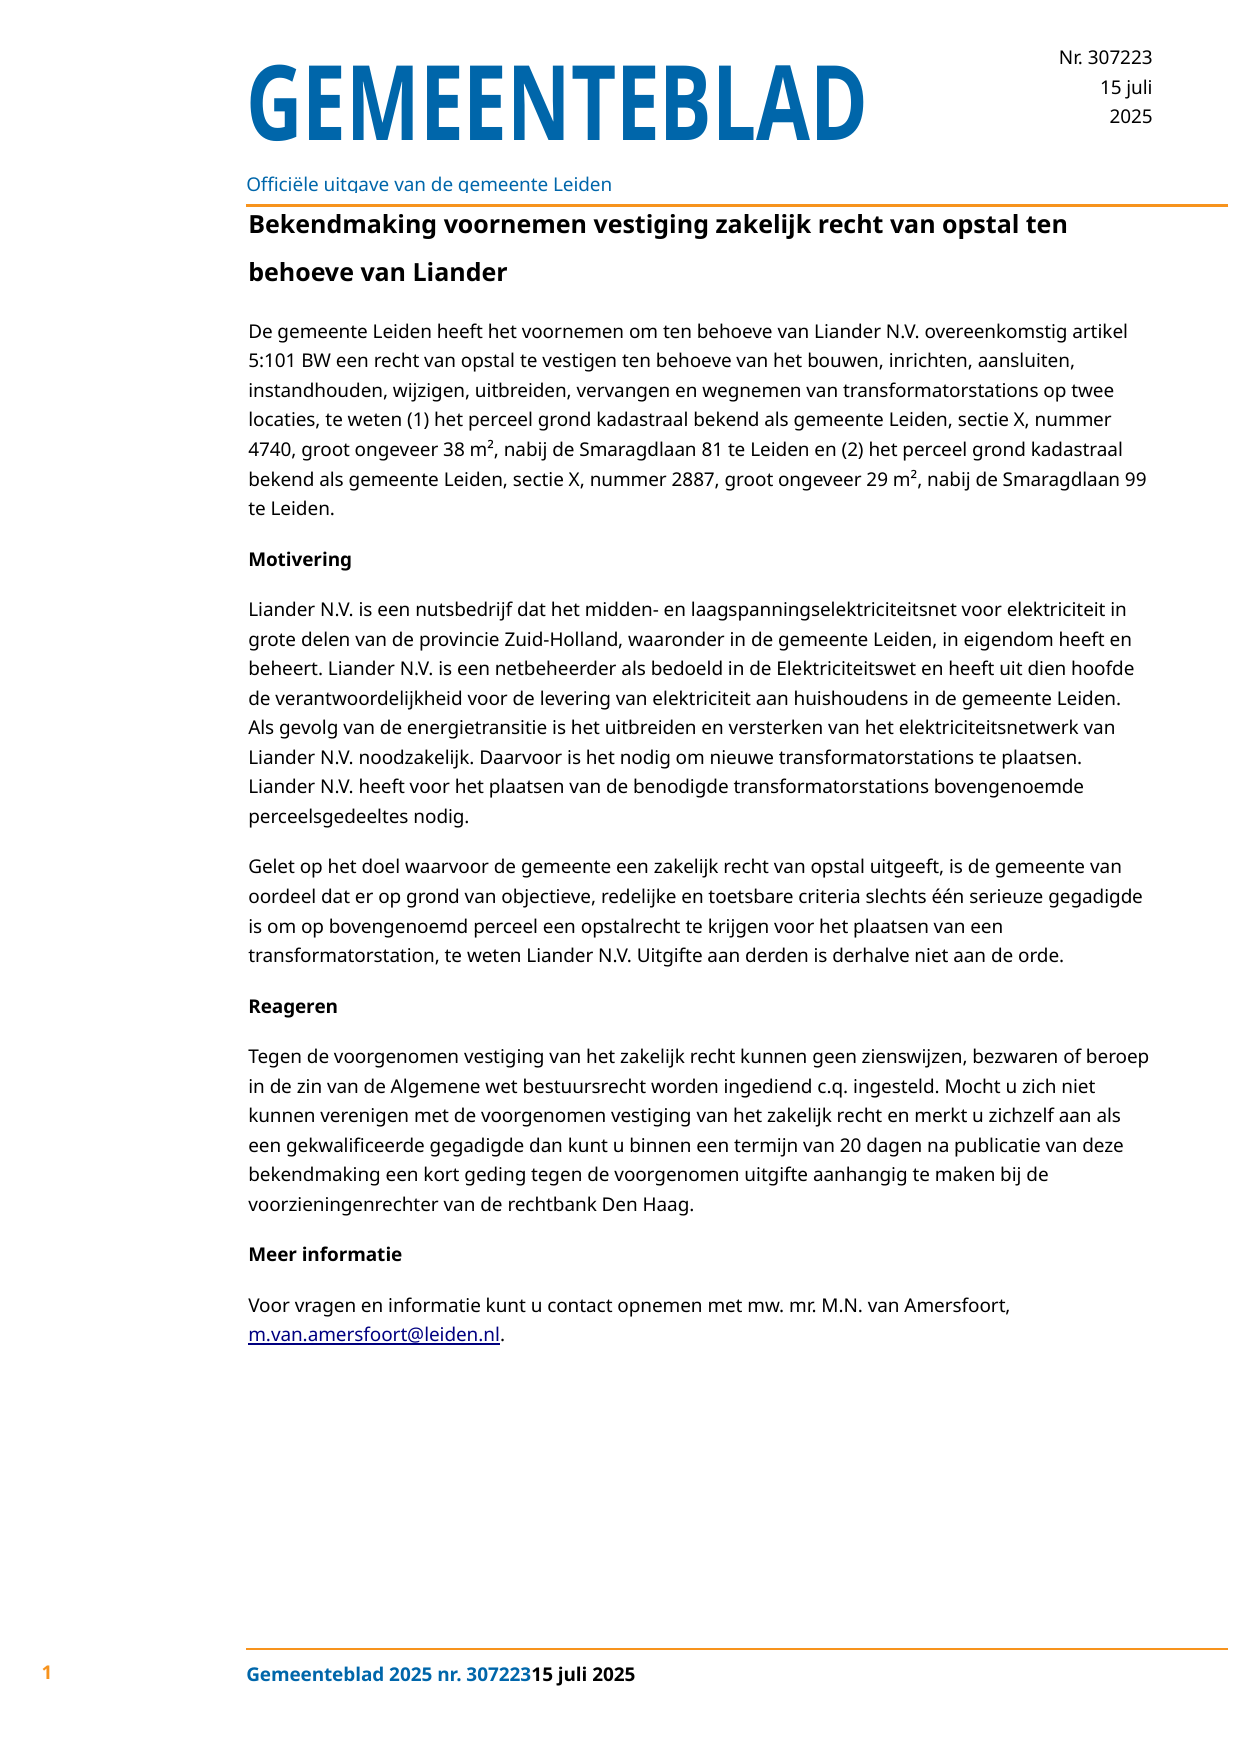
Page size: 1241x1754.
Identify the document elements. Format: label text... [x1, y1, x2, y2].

text Bekendmaking voornemen vestiging zakelijk recht van opstal ten behoeve van Liander [248, 207, 1152, 288]
text Liander N.V. is een nutsbedrijf dat het midden- en laagspanningselektriciteitsnet voor elektriciteit in grote delen van de provincie Zuid-Holland, waaronder in de gemeente Leiden, in eigendom heeft en beheert. Liander N.V. is een netbeheerder als bedoeld in de Elektriciteitswet en heeft uit dien hoofde de verantwoordelijkheid voor de levering van elektriciteit aan huishoudens in de gemeente Leiden. Als gevolg van de energietransitie is het uitbreiden en versterken van het elektriciteitsnetwerk van Liander N.V. noodzakelijk. Daarvoor is het nodig om nieuwe transformatorstations te plaatsen. Liander N.V. heeft voor het plaatsen van de benodigde transformatorstations bovengenoemde perceelsgedeeltes nodig. [248, 596, 1152, 829]
text Reageren [248, 993, 1152, 1019]
picture [41, 47, 231, 172]
text Meer informatie [248, 1242, 1152, 1267]
text Gelet op het doel waarvoor de gemeente een zakelijk recht van opstal uitgeeft, is de gemeente van oordeel dat er op grond van objectieve, redelijke en toetsbare criteria slechts één serieuze gegadigde is om op bovengenoemd perceel een opstalrecht te krijgen voor het plaatsen van een transformatorstation, te weten Liander N.V. Uitgifte aan derden is derhalve niet aan de orde. [248, 854, 1152, 968]
text Voor vragen en informatie kunt u contact opnemen met mw. mr. M.N. van Amersfoort, m.van.amersfoort@leiden.nl. [248, 1292, 1152, 1347]
text Motivering [248, 546, 1152, 572]
text Tegen de voorgenomen vestiging van het zakelijk recht kunnen geen zienswijzen, bezwaren of beroep in de zin van de Algemene wet bestuursrecht worden ingediend c.q. ingesteld. Mocht u zich niet kunnen verenigen met de voorgenomen vestiging van het zakelijk recht en merkt u zichzelf aan als een gekwalificeerde gegadigde dan kunt u binnen een termijn van 20 dagen na publicatie van deze bekendmaking een kort geding tegen de voorgenomen uitgifte aanhangig te maken bij de voorzieningenrechter van de rechtbank Den Haag. [248, 1043, 1152, 1217]
text De gemeente Leiden heeft het voornemen om ten behoeve van Liander N.V. overeenkomstig artikel 5:101 BW een recht van opstal te vestigen ten behoeve van het bouwen, inrichten, aansluiten, instandhouden, wijzigen, uitbreiden, vervangen en wegnemen van transformatorstations op twee locaties, te weten (1) het perceel grond kadastraal bekend als gemeente Leiden, sectie X, nummer 4740, groot ongeveer 38 m², nabij de Smaragdlaan 81 te Leiden en (2) het perceel grond kadastraal bekend als gemeente Leiden, sectie X, nummer 2887, groot ongeveer 29 m², nabij de Smaragdlaan 99 te Leiden. [248, 318, 1152, 521]
